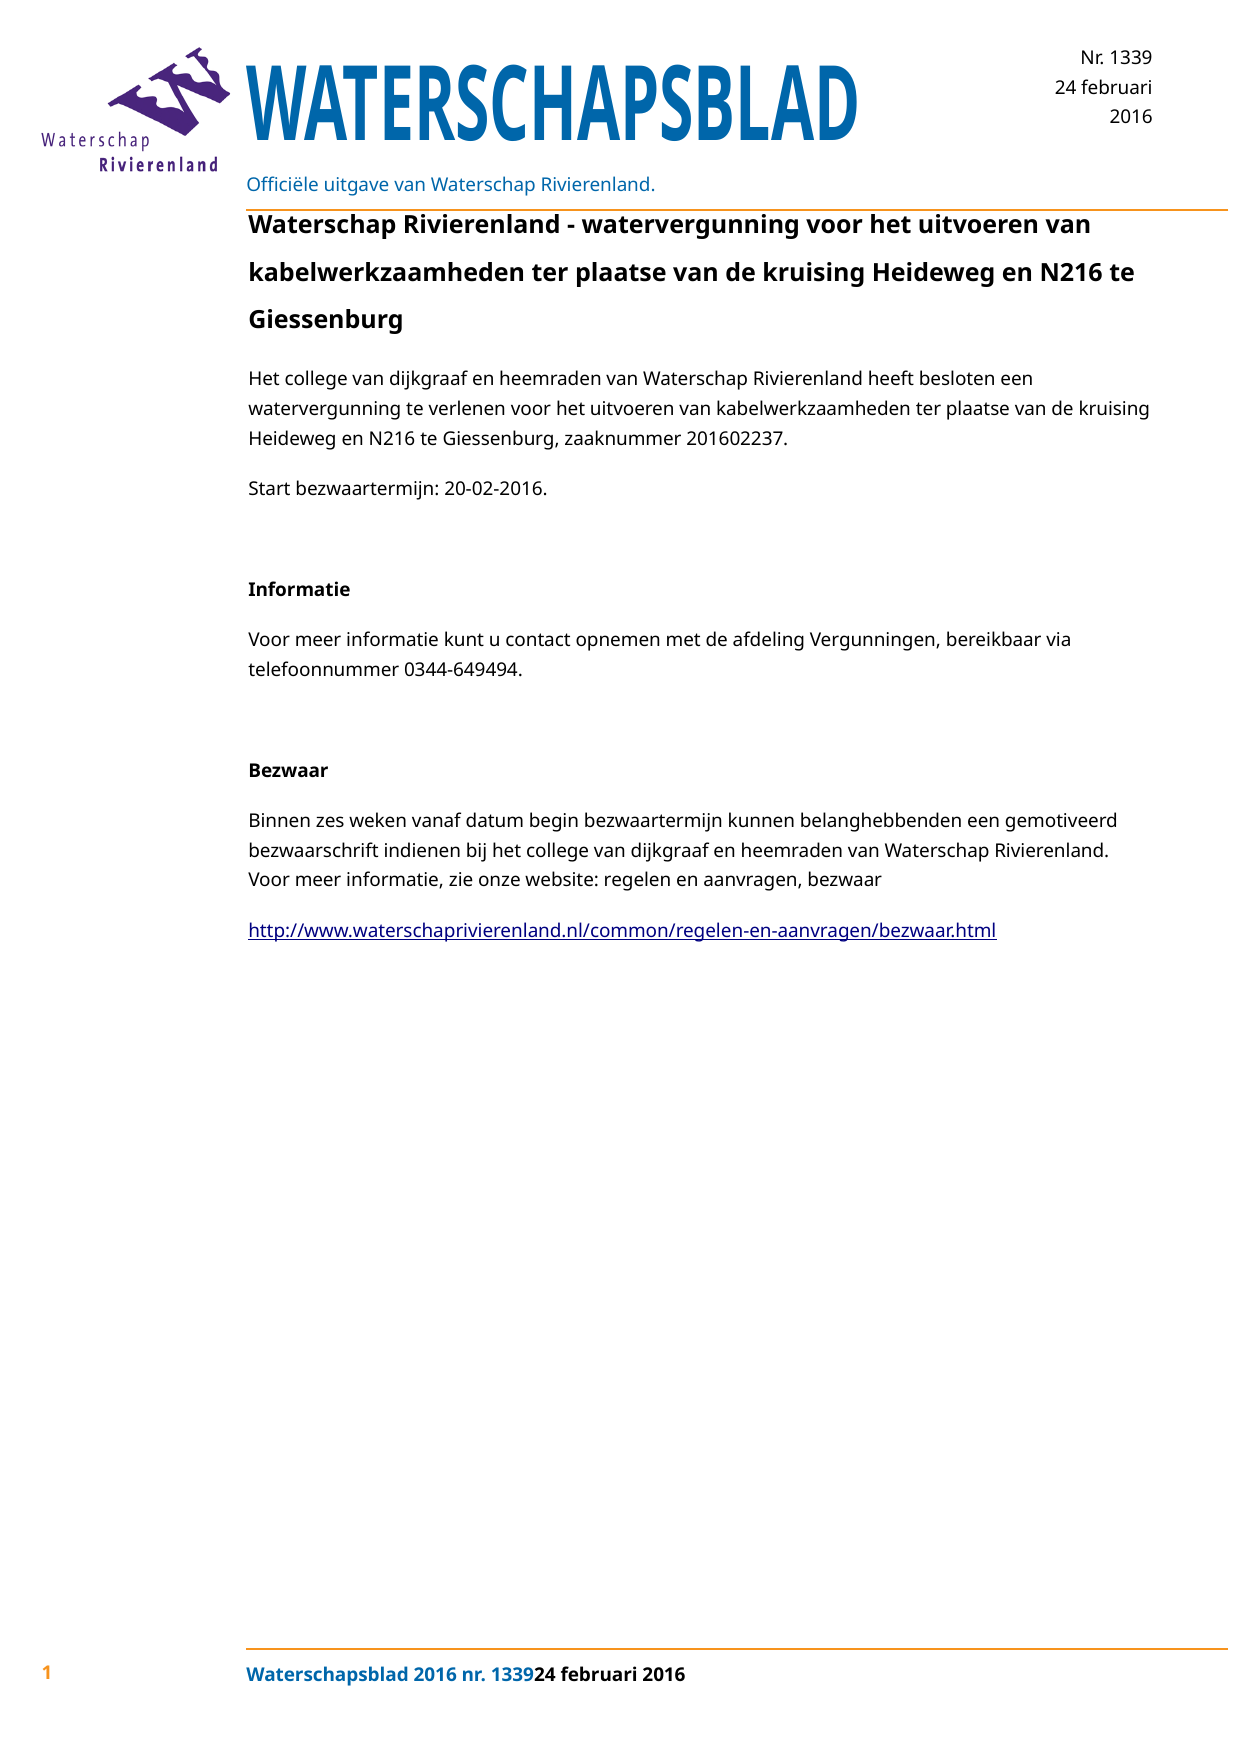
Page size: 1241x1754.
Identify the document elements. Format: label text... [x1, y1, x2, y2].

text Voor meer informatie kunt u contact opnemen met de afdeling Vergunningen, bereikbaar via telefoonnummer 0344-649494. [248, 626, 1152, 682]
picture [41, 47, 231, 172]
text http://www.waterschaprivierenland.nl/common/regelen-en-aanvragen/bezwaar.html [248, 917, 1152, 942]
text Waterschap Rivierenland - watervergunning voor het uitvoeren van kabelwerkzaamheden ter plaatse van de kruising Heideweg en N216 te Giessenburg [248, 211, 1152, 336]
text Binnen zes weken vanaf datum begin bezwaartermijn kunnen belanghebbenden een gemotiveerd bezwaarschrift indienen bij het college van dijkgraaf en heemraden van Waterschap Rivierenland. Voor meer informatie, zie onze website: regelen en aanvragen, bezwaar [248, 807, 1152, 892]
text Start bezwaartermijn: 20-02-2016. [248, 475, 1152, 501]
text Het college van dijkgraaf en heemraden van Waterschap Rivierenland heeft besloten een watervergunning te verlenen voor het uitvoeren van kabelwerkzaamheden ter plaatse van de kruising Heideweg en N216 te Giessenburg, zaaknummer 201602237. [248, 366, 1152, 450]
text Bezwaar [248, 757, 1152, 782]
text Informatie [248, 576, 1152, 602]
